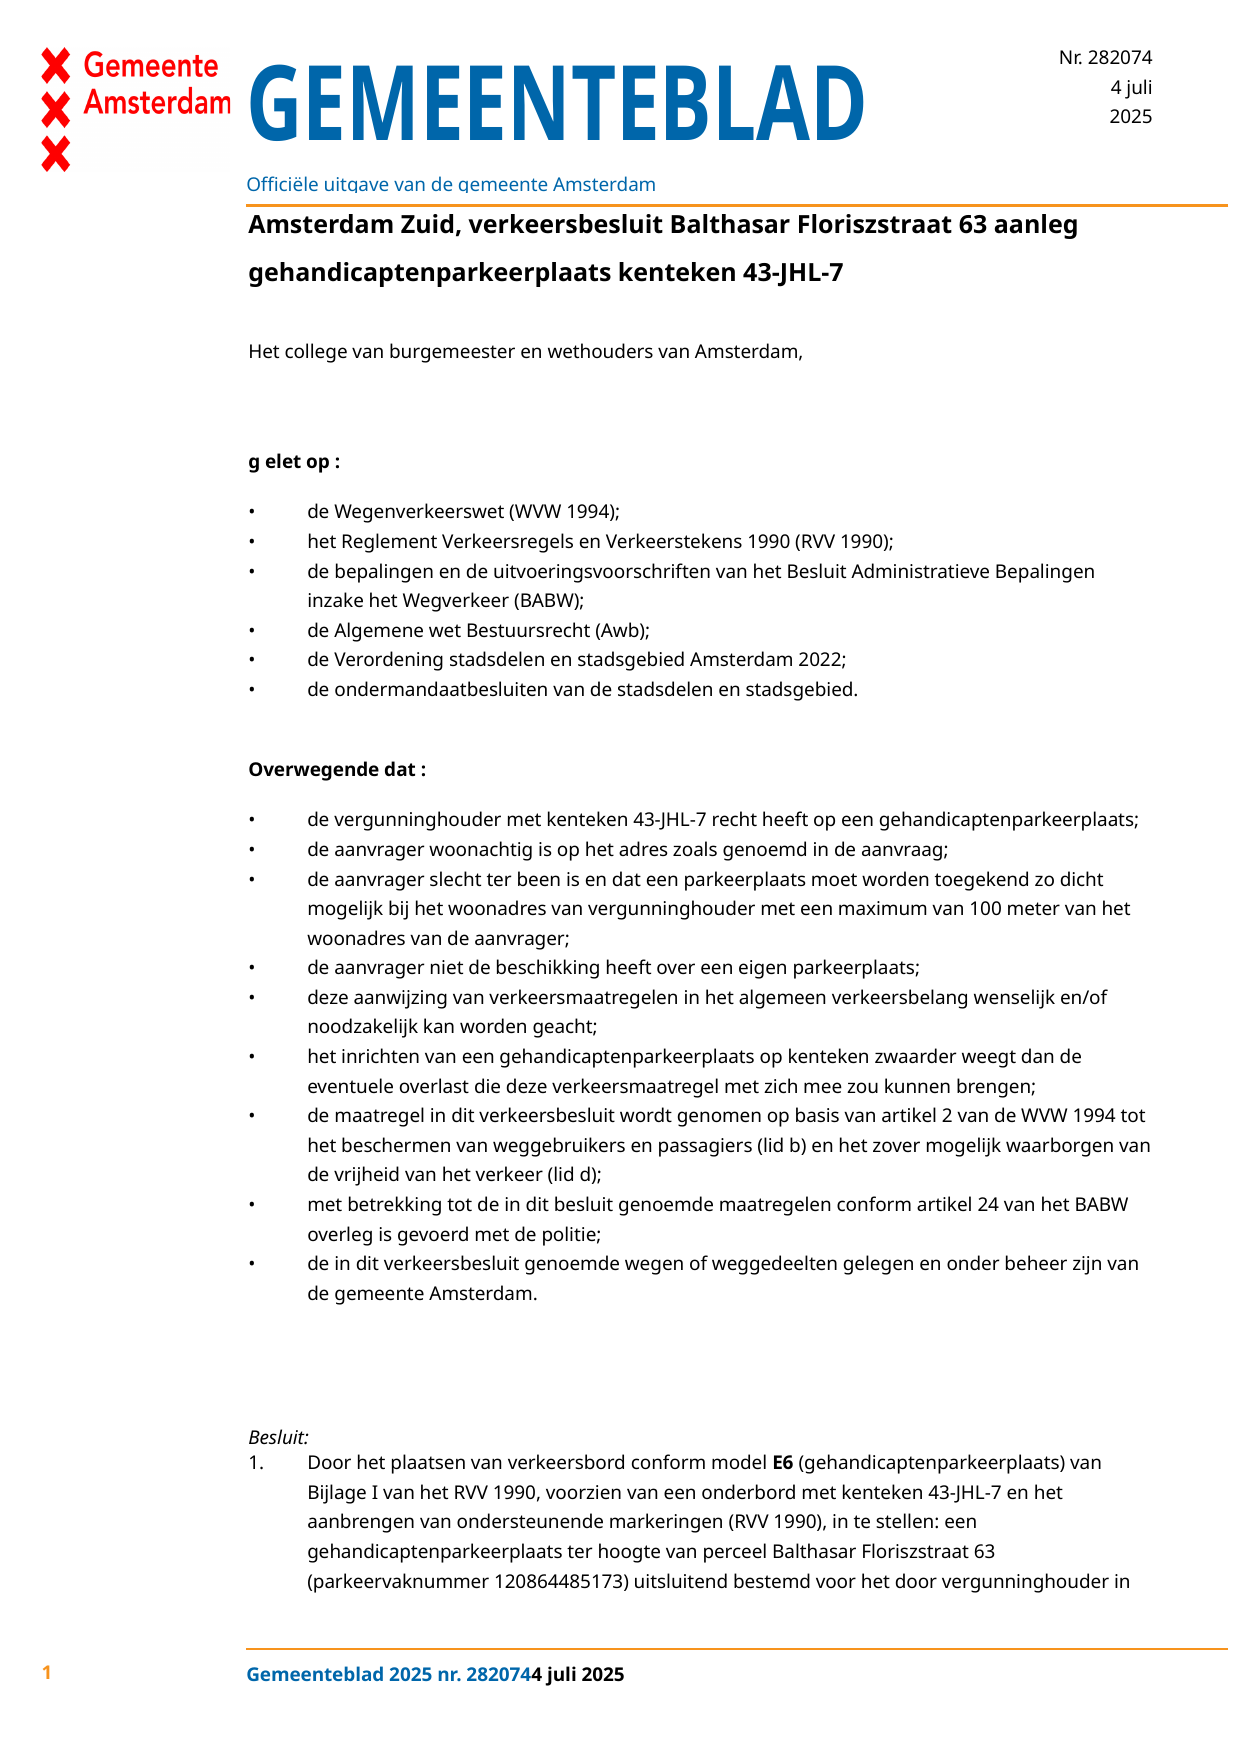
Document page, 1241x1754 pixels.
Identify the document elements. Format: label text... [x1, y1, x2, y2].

picture [41, 47, 231, 172]
list de Wegenverkeerswet (WVW 1994); [248, 499, 1152, 524]
list de aanvrager slecht ter been is en dat een parkeerplaats moet worden toegekend zo dicht mogelijk bij het woonadres van vergunninghouder met een maximum van 100 meter van het woonadres van de aanvrager; [248, 866, 1152, 951]
text Besluit: [248, 1424, 1152, 1449]
list het inrichten van een gehandicaptenparkeerplaats op kenteken zwaarder weegt dan de eventuele overlast die deze verkeersmaatregel met zich mee zou kunnen brengen; [248, 1043, 1152, 1098]
list de Algemene wet Bestuursrecht (Awb); [248, 617, 1152, 643]
text g elet op : [248, 448, 1152, 474]
list de aanvrager woonachtig is op het adres zoals genoemd in de aanvraag; [248, 836, 1152, 862]
list de in dit verkeersbesluit genoemde wegen of weggedeelten gelegen en onder beheer zijn van de gemeente Amsterdam. [248, 1250, 1152, 1306]
list Door het plaatsen van verkeersbord conform model E6 (gehandicaptenparkeerplaats) van Bijlage I van het RVV 1990, voorzien van een onderbord met kenteken 43-JHL-7 en het aanbrengen van ondersteunende markeringen (RVV 1990), in te stellen: een gehandicaptenparkeerplaats ter hoogte van perceel Balthasar Floriszstraat 63 (parkeervaknummer 120864485173) uitsluitend bestemd voor het door vergunninghouder in [248, 1449, 1152, 1594]
list de bepalingen en de uitvoeringsvoorschriften van het Besluit Administratieve Bepalingen inzake het Wegverkeer (BABW); [248, 558, 1152, 613]
text Amsterdam Zuid, verkeersbesluit Balthasar Floriszstraat 63 aanleg gehandicaptenparkeerplaats kenteken 43-JHL-7 [248, 207, 1152, 288]
list de ondermandaatbesluiten van de stadsdelen en stadsgebied. [248, 676, 1152, 702]
text Het college van burgemeester en wethouders van Amsterdam, [248, 339, 1152, 364]
text Overwegende dat : [248, 756, 1152, 782]
list de Verordening stadsdelen en stadsgebied Amsterdam 2022; [248, 647, 1152, 672]
list de aanvrager niet de beschikking heeft over een eigen parkeerplaats; [248, 954, 1152, 980]
list de vergunninghouder met kenteken 43-JHL-7 recht heeft op een gehandicaptenparkeerplaats; [248, 807, 1152, 832]
list deze aanwijzing van verkeersmaatregelen in het algemeen verkeersbelang wenselijk en/of noodzakelijk kan worden geacht; [248, 984, 1152, 1039]
list het Reglement Verkeersregels en Verkeerstekens 1990 (RVV 1990); [248, 528, 1152, 554]
list met betrekking tot de in dit besluit genoemde maatregelen conform artikel 24 van het BABW overleg is gevoerd met de politie; [248, 1191, 1152, 1246]
list de maatregel in dit verkeersbesluit wordt genomen op basis van artikel 2 van de WVW 1994 tot het beschermen van weggebruikers en passagiers (lid b) en het zover mogelijk waarborgen van de vrijheid van het verkeer (lid d); [248, 1102, 1152, 1187]
